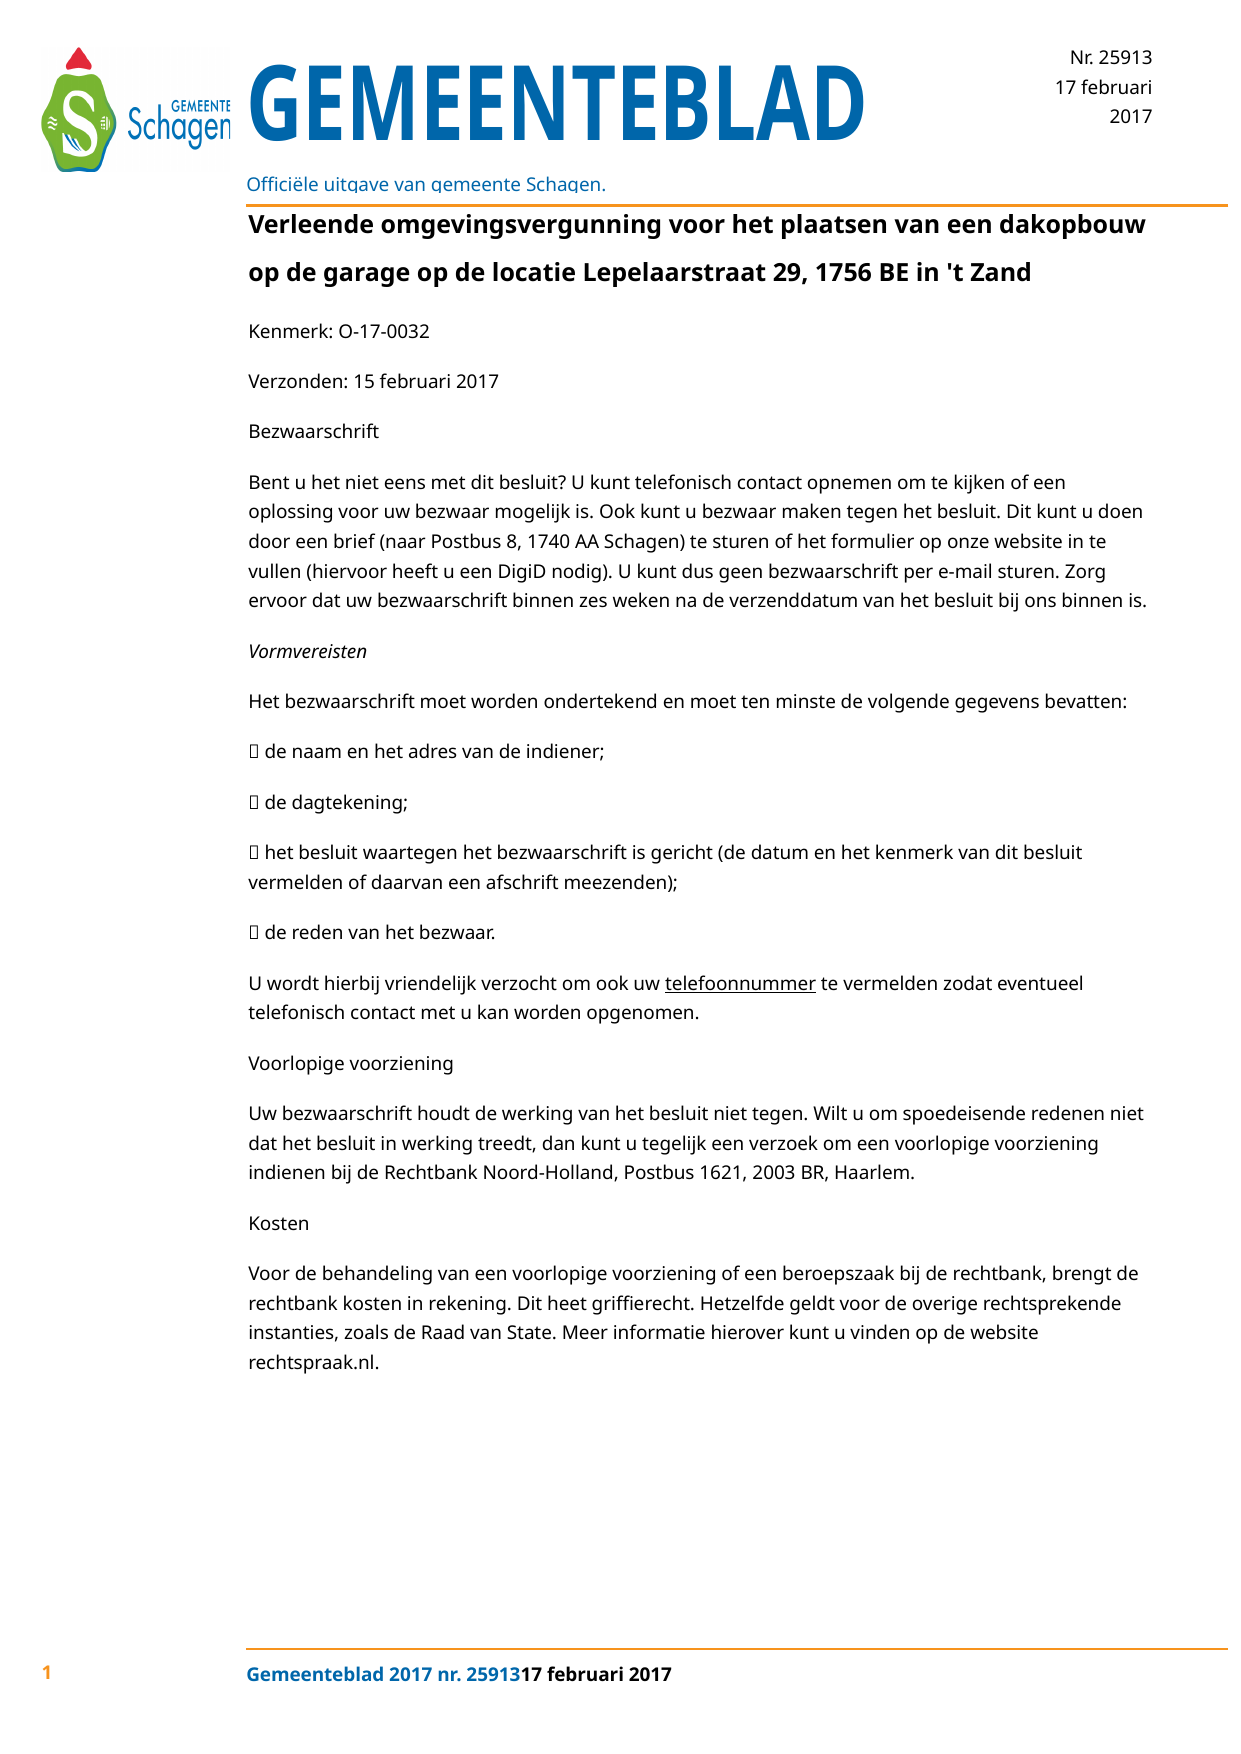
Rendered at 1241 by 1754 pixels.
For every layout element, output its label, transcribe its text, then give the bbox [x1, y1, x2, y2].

text  het besluit waartegen het bezwaarschrift is gericht (de datum en het kenmerk van dit besluit vermelden of daarvan een afschrift meezenden); [248, 839, 1152, 895]
text Kosten [248, 1210, 1152, 1236]
text Verleende omgevingsvergunning voor het plaatsen van een dakopbouw op de garage op de locatie Lepelaarstraat 29, 1756 BE in 't Zand [248, 207, 1152, 288]
text  de reden van het bezwaar. [248, 919, 1152, 945]
text Kenmerk: O-17-0032 [248, 318, 1152, 344]
text Vormvereisten [248, 638, 1152, 664]
text Bent u het niet eens met dit besluit? U kunt telefonisch contact opnemen om te kijken of een oplossing voor uw bezwaar mogelijk is. Ook kunt u bezwaar maken tegen het besluit. Dit kunt u doen door een brief (naar Postbus 8, 1740 AA Schagen) te sturen of het formulier op onze website in te vullen (hiervoor heeft u een DigiD nodig). U kunt dus geen bezwaarschrift per e-mail sturen. Zorg ervoor dat uw bezwaarschrift binnen zes weken na de verzenddatum van het besluit bij ons binnen is. [248, 469, 1152, 613]
text Voorlopige voorziening [248, 1050, 1152, 1076]
text U wordt hierbij vriendelijk verzocht om ook uw telefoonnummer te vermelden zodat eventueel telefonisch contact met u kan worden opgenomen. [248, 970, 1152, 1025]
picture [41, 47, 231, 172]
text  de dagtekening; [248, 789, 1152, 815]
text Voor de behandeling van een voorlopige voorziening of een beroepszaak bij de rechtbank, brengt de rechtbank kosten in rekening. Dit heet griffierecht. Hetzelfde geldt voor de overige rechtsprekende instanties, zoals de Raad van State. Meer informatie hierover kunt u vinden op de website rechtspraak.nl. [248, 1260, 1152, 1375]
text Verzonden: 15 februari 2017 [248, 368, 1152, 394]
text Uw bezwaarschrift houdt de werking van het besluit niet tegen. Wilt u om spoedeisende redenen niet dat het besluit in werking treedt, dan kunt u tegelijk een verzoek om een voorlopige voorziening indienen bij de Rechtbank Noord-Holland, Postbus 1621, 2003 BR, Haarlem. [248, 1100, 1152, 1185]
text  de naam en het adres van de indiener; [248, 739, 1152, 764]
text Bezwaarschrift [248, 419, 1152, 444]
text Het bezwaarschrift moet worden ondertekend en moet ten minste de volgende gegevens bevatten: [248, 688, 1152, 714]
